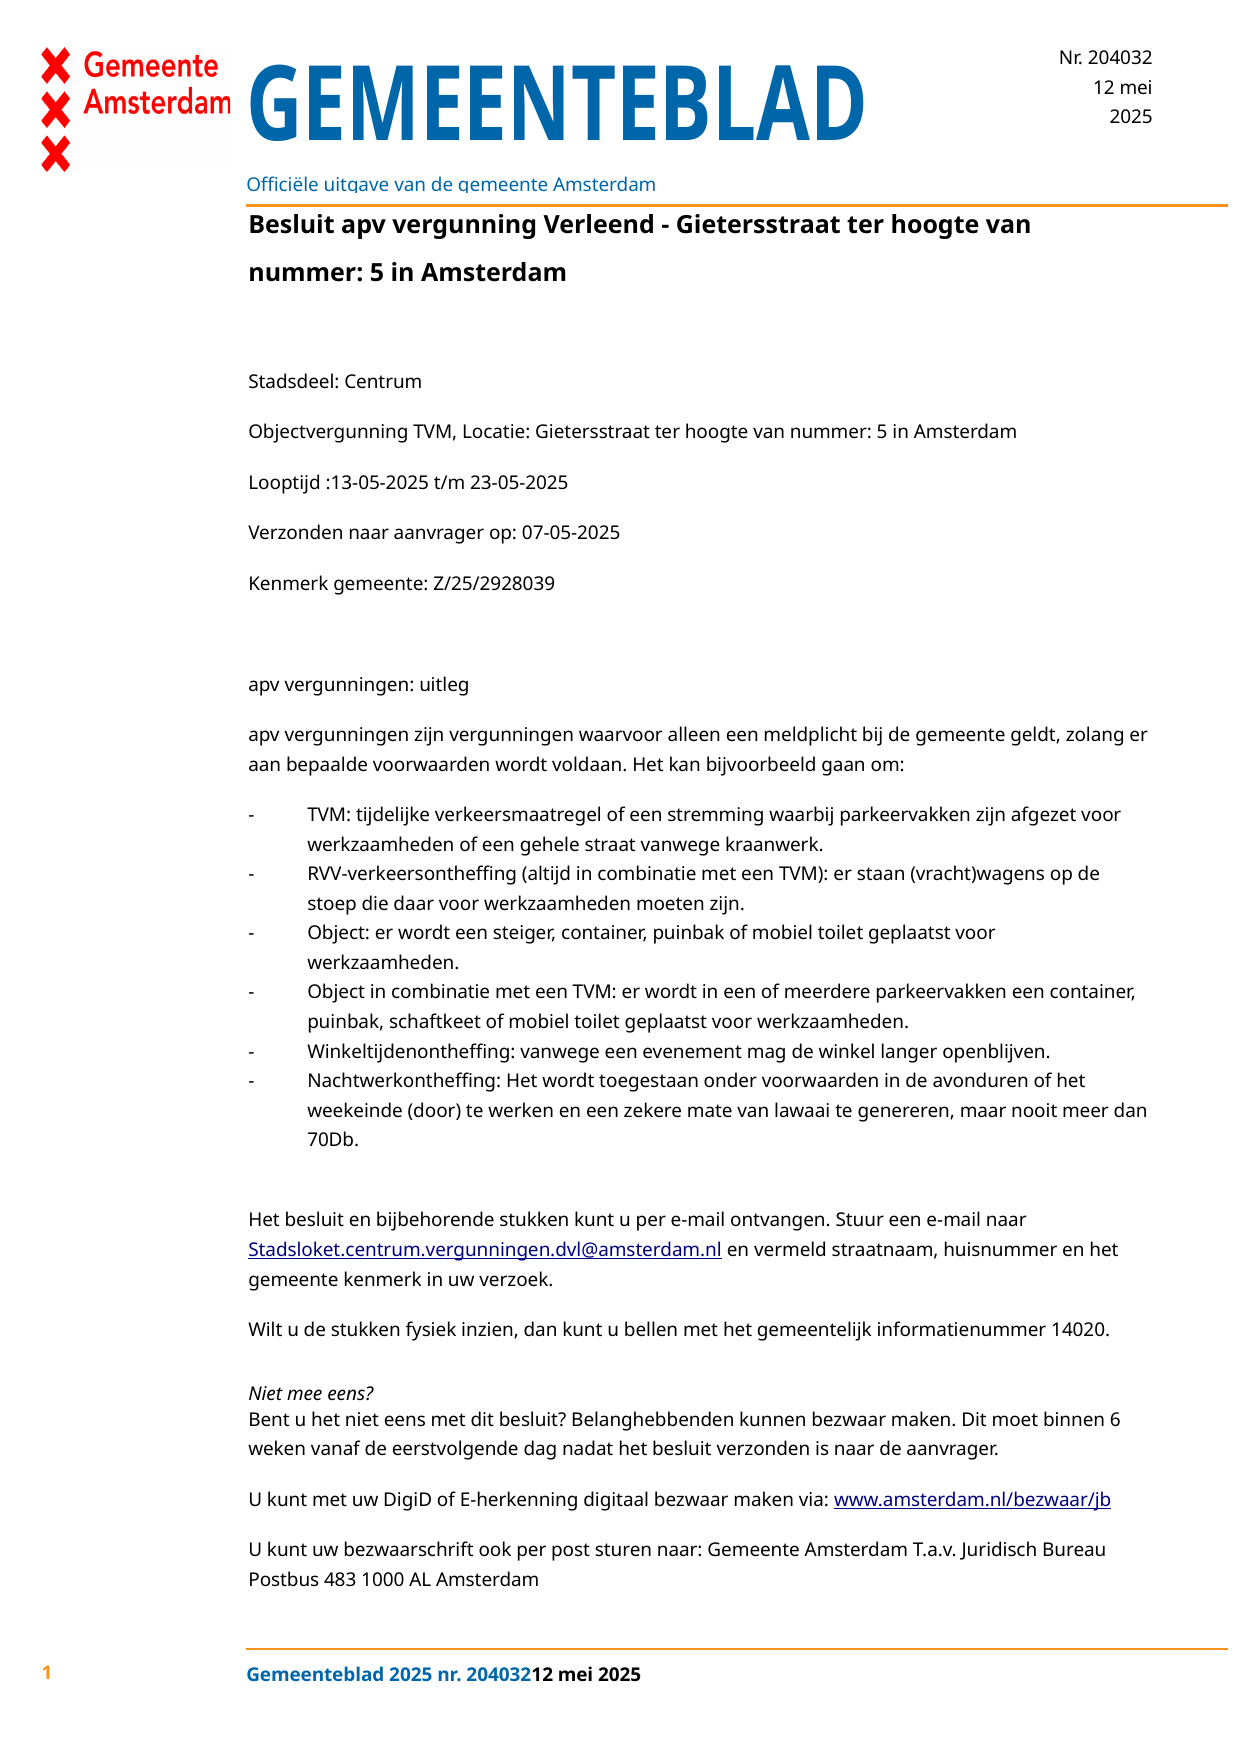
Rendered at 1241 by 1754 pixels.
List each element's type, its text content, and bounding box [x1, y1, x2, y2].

picture [41, 47, 231, 172]
text Stadsdeel: Centrum [248, 368, 1152, 394]
text U kunt met uw DigiD of E-herkenning digitaal bezwaar maken via: www.amsterdam.nl/bezwaar/jb [248, 1486, 1152, 1512]
list Nachtwerkontheffing: Het wordt toegestaan onder voorwaarden in de avonduren of het weekeinde (door) te werken en een zekere mate van lawaai te genereren, maar nooit meer dan 70Db. [248, 1067, 1152, 1152]
text Kenmerk gemeente: Z/25/2928039 [248, 570, 1152, 596]
text Niet mee eens? [248, 1380, 1152, 1406]
list TVM: tijdelijke verkeersmaatregel of een stremming waarbij parkeervakken zijn afgezet voor werkzaamheden of een gehele straat vanwege kraanwerk. [248, 801, 1152, 857]
text U kunt uw bezwaarschrift ook per post sturen naar: Gemeente Amsterdam T.a.v. Juridisch Bureau Postbus 483 1000 AL Amsterdam [248, 1536, 1152, 1592]
text Looptijd :13-05-2025 t/m 23-05-2025 [248, 469, 1152, 495]
text Wilt u de stukken fysiek inzien, dan kunt u bellen met het gemeentelijk informatienummer 14020. [248, 1316, 1152, 1342]
list Object in combinatie met een TVM: er wordt in een of meerdere parkeervakken een container, puinbak, schaftkeet of mobiel toilet geplaatst voor werkzaamheden. [248, 979, 1152, 1034]
list Winkeltijdenontheffing: vanwege een evenement mag de winkel langer openblijven. [248, 1038, 1152, 1064]
text Het besluit en bijbehorende stukken kunt u per e-mail ontvangen. Stuur een e-mail naar Stadsloket.centrum.vergunningen.dvl@amsterdam.nl en vermeld straatnaam, huisnummer en het gemeente kenmerk in uw verzoek. [248, 1207, 1152, 1292]
text Bent u het niet eens met dit besluit? Belanghebbenden kunnen bezwaar maken. Dit moet binnen 6 weken vanaf de eerstvolgende dag nadat het besluit verzonden is naar de aanvrager. [248, 1406, 1152, 1461]
list RVV-verkeersontheffing (altijd in combinatie met een TVM): er staan (vracht)wagens op de stoep die daar voor werkzaamheden moeten zijn. [248, 860, 1152, 916]
text Objectvergunning TVM, Locatie: Gietersstraat ter hoogte van nummer: 5 in Amsterdam [248, 419, 1152, 444]
text apv vergunningen: uitleg [248, 671, 1152, 697]
list Object: er wordt een steiger, container, puinbak of mobiel toilet geplaatst voor werkzaamheden. [248, 919, 1152, 975]
text apv vergunningen zijn vergunningen waarvoor alleen een meldplicht bij de gemeente geldt, zolang er aan bepaalde voorwaarden wordt voldaan. Het kan bijvoorbeeld gaan om: [248, 721, 1152, 777]
text Verzonden naar aanvrager op: 07-05-2025 [248, 519, 1152, 545]
text Besluit apv vergunning Verleend - Gietersstraat ter hoogte van nummer: 5 in Amsterdam [248, 207, 1152, 288]
